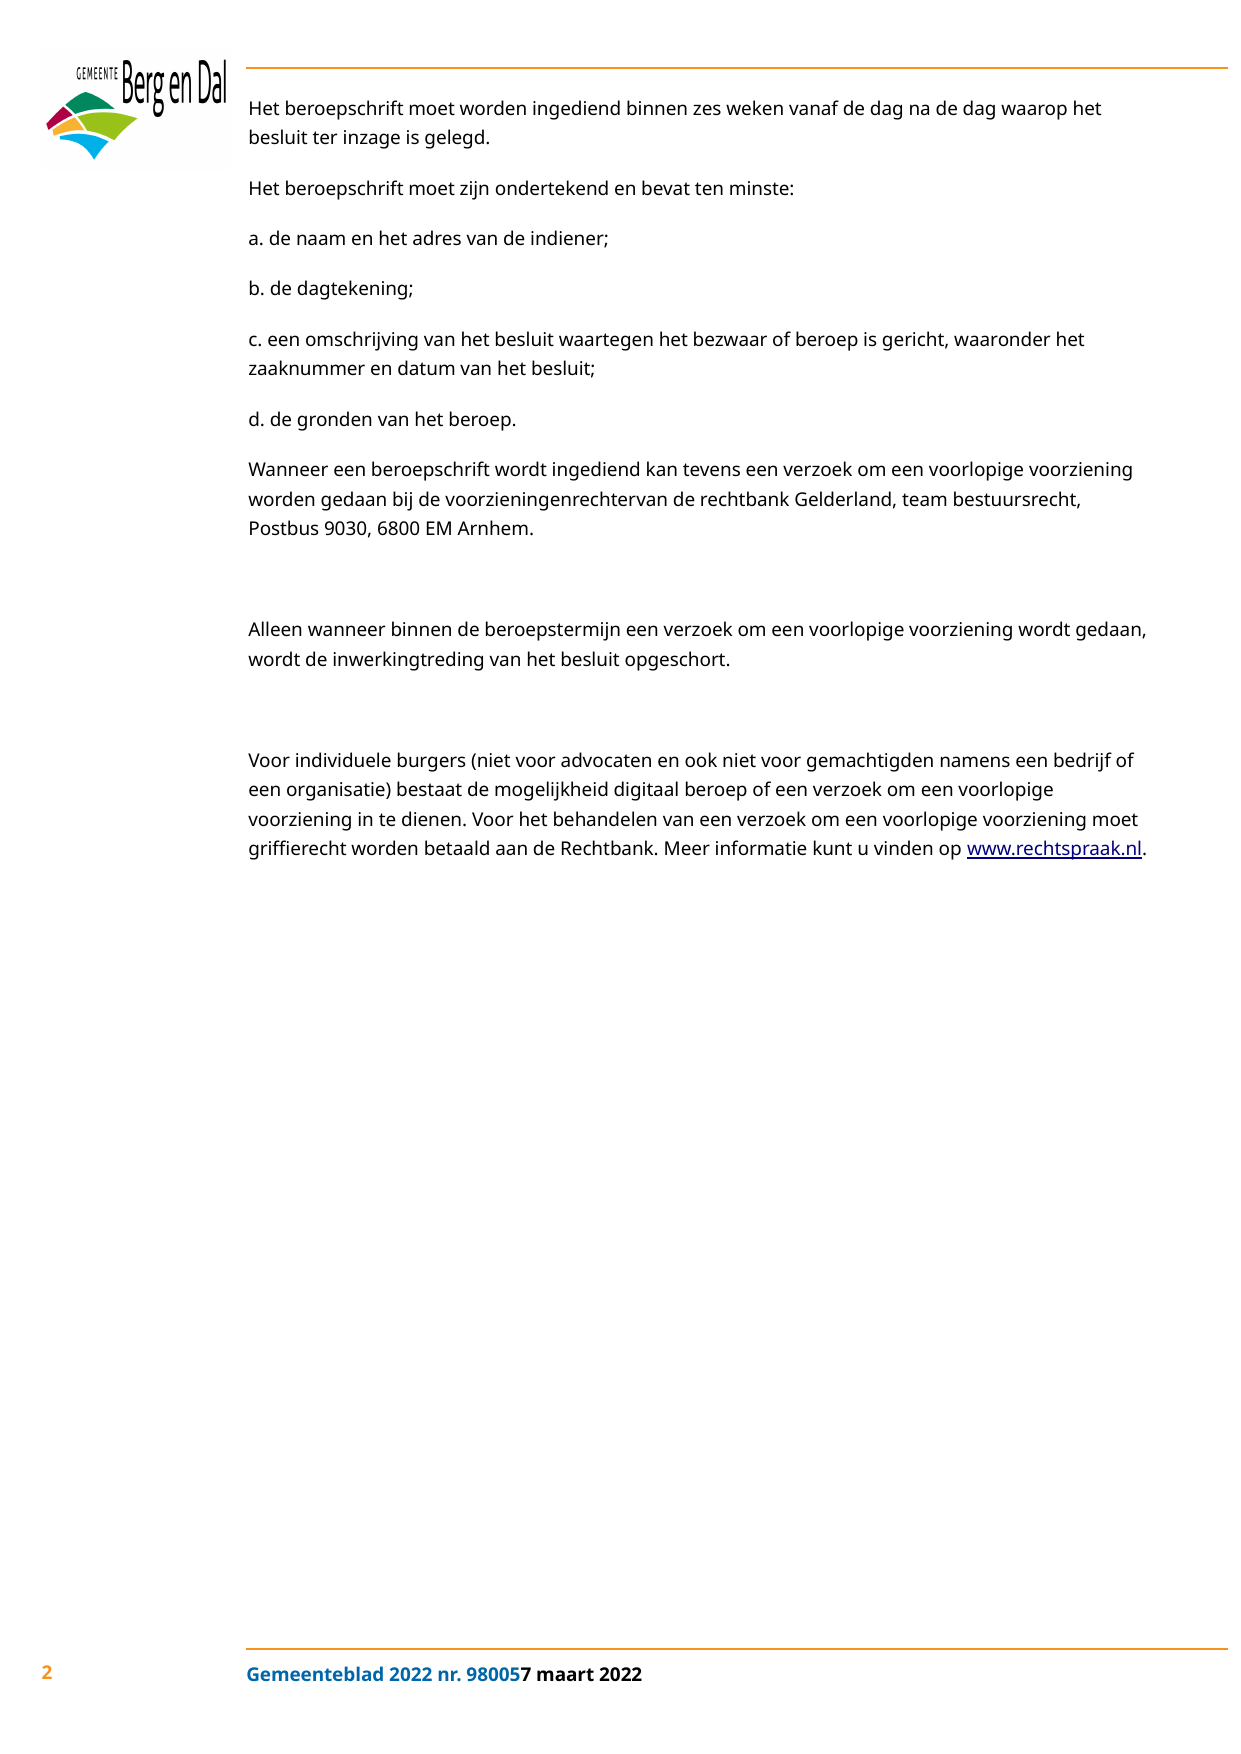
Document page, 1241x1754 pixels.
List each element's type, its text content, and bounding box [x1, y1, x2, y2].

text Voor individuele burgers (niet voor advocaten en ook niet voor gemachtigden namens een bedrijf of een organisatie) bestaat de mogelijkheid digitaal beroep of een verzoek om een voorlopige voorziening in te dienen. Voor het behandelen van een verzoek om een voorlopige voorziening moet griffierecht worden betaald aan de Rechtbank. Meer informatie kunt u vinden op www.rechtspraak.nl. [248, 747, 1152, 861]
text c. een omschrijving van het besluit waartegen het bezwaar of beroep is gericht, waaronder het zaaknummer en datum van het besluit; [248, 326, 1152, 381]
text Het beroepschrift moet zijn ondertekend en bevat ten minste: [248, 175, 1152, 201]
picture [41, 47, 231, 172]
text b. de dagtekening; [248, 276, 1152, 301]
text Het beroepschrift moet worden ingediend binnen zes weken vanaf de dag na de dag waarop het besluit ter inzage is gelegd. [248, 95, 1152, 150]
text d. de gronden van het beroep. [248, 406, 1152, 432]
text a. de naam en het adres van de indiener; [248, 225, 1152, 251]
text Alleen wanneer binnen de beroepstermijn een verzoek om een voorlopige voorziening wordt gedaan, wordt de inwerkingtreding van het besluit opgeschort. [248, 616, 1152, 672]
text Wanneer een beroepschrift wordt ingediend kan tevens een verzoek om een voorlopige voorziening worden gedaan bij de voorzieningenrechtervan de rechtbank Gelderland, team bestuursrecht, Postbus 9030, 6800 EM Arnhem. [248, 456, 1152, 541]
